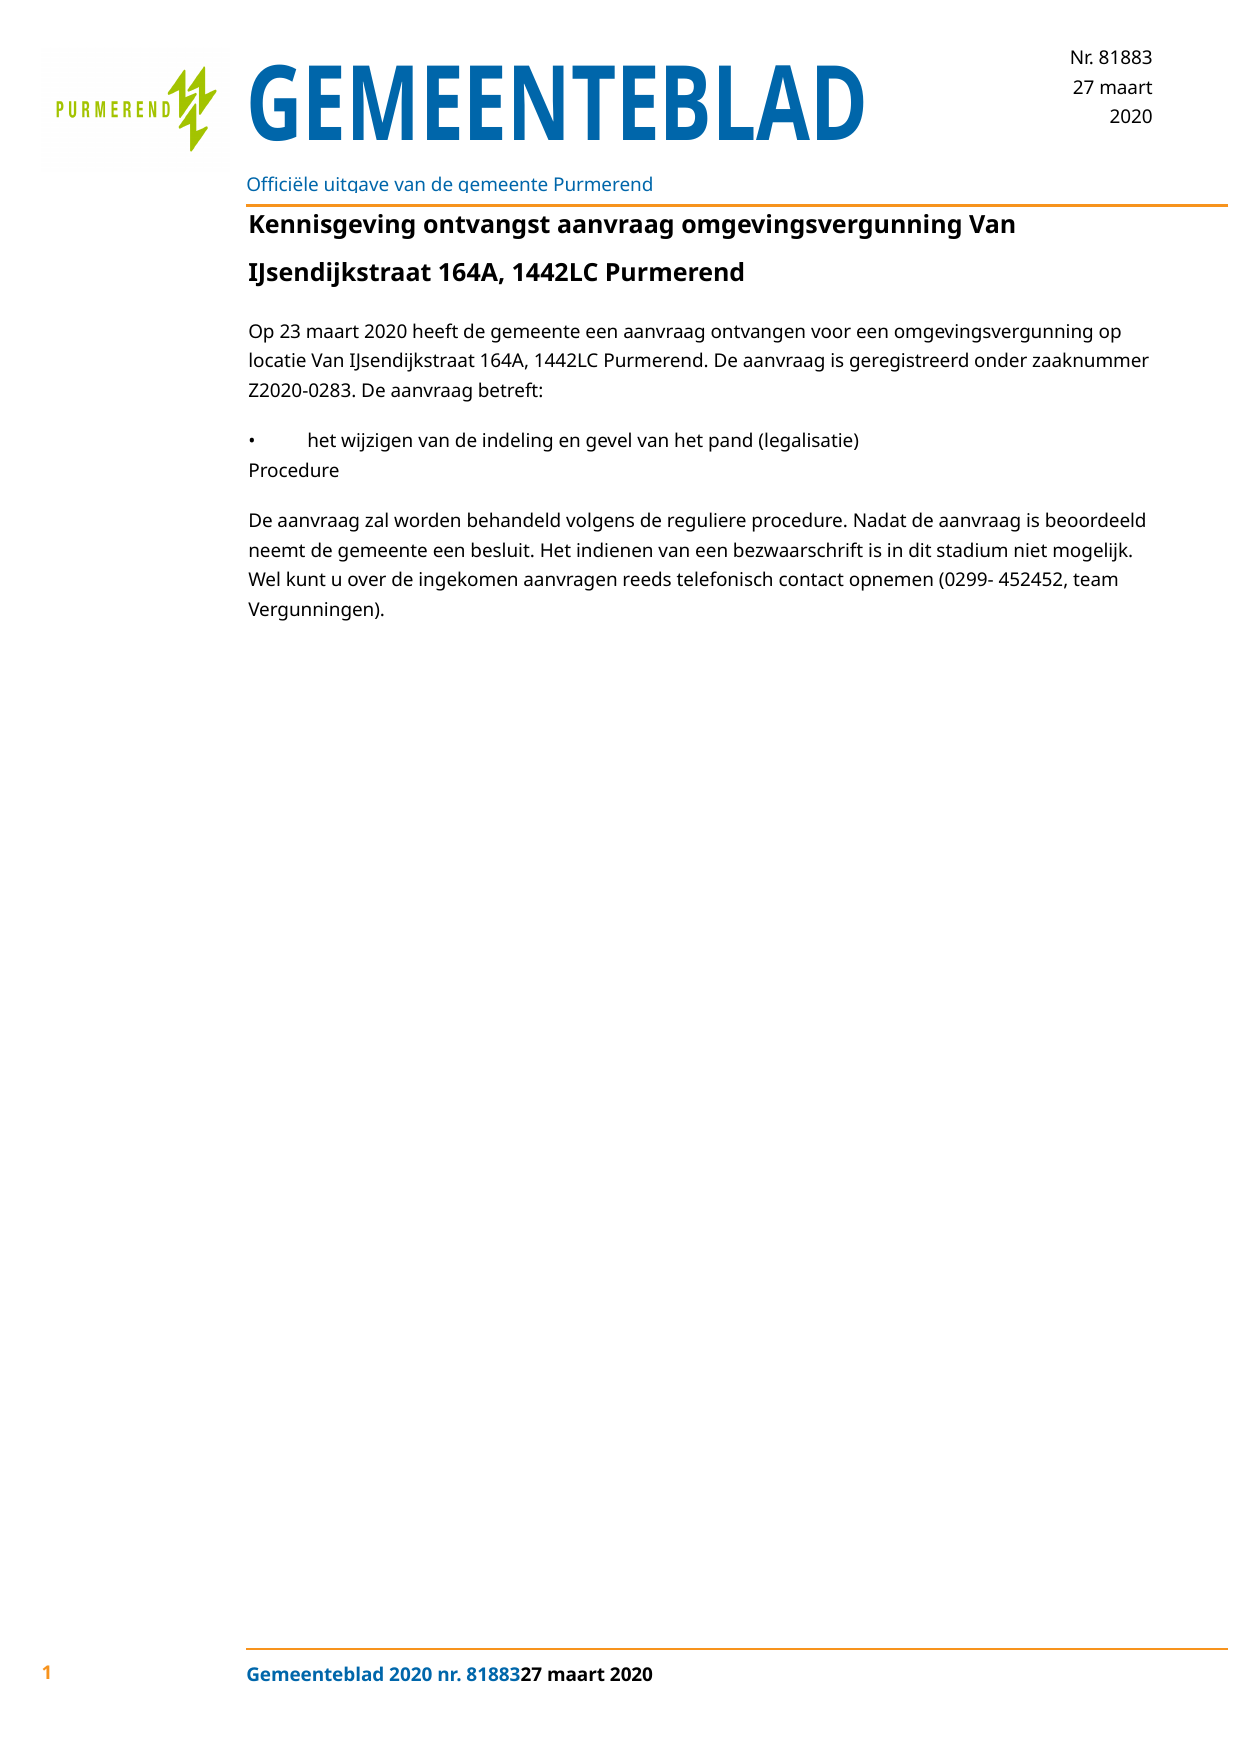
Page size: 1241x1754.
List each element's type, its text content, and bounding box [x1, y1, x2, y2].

text Procedure [248, 457, 1152, 483]
text De aanvraag zal worden behandeld volgens de reguliere procedure. Nadat de aanvraag is beoordeeld neemt de gemeente een besluit. Het indienen van een bezwaarschrift is in dit stadium niet mogelijk. Wel kunt u over de ingekomen aanvragen reeds telefonisch contact opnemen (0299- 452452, team Vergunningen). [248, 507, 1152, 622]
list het wijzigen van de indeling en gevel van het pand (legalisatie) [248, 427, 1152, 453]
text Kennisgeving ontvangst aanvraag omgevingsvergunning Van IJsendijkstraat 164A, 1442LC Purmerend [248, 207, 1152, 288]
text Op 23 maart 2020 heeft de gemeente een aanvraag ontvangen voor een omgevingsvergunning op locatie Van IJsendijkstraat 164A, 1442LC Purmerend. De aanvraag is geregistreerd onder zaaknummer Z2020-0283. De aanvraag betreft: [248, 318, 1152, 403]
picture [41, 47, 231, 172]
